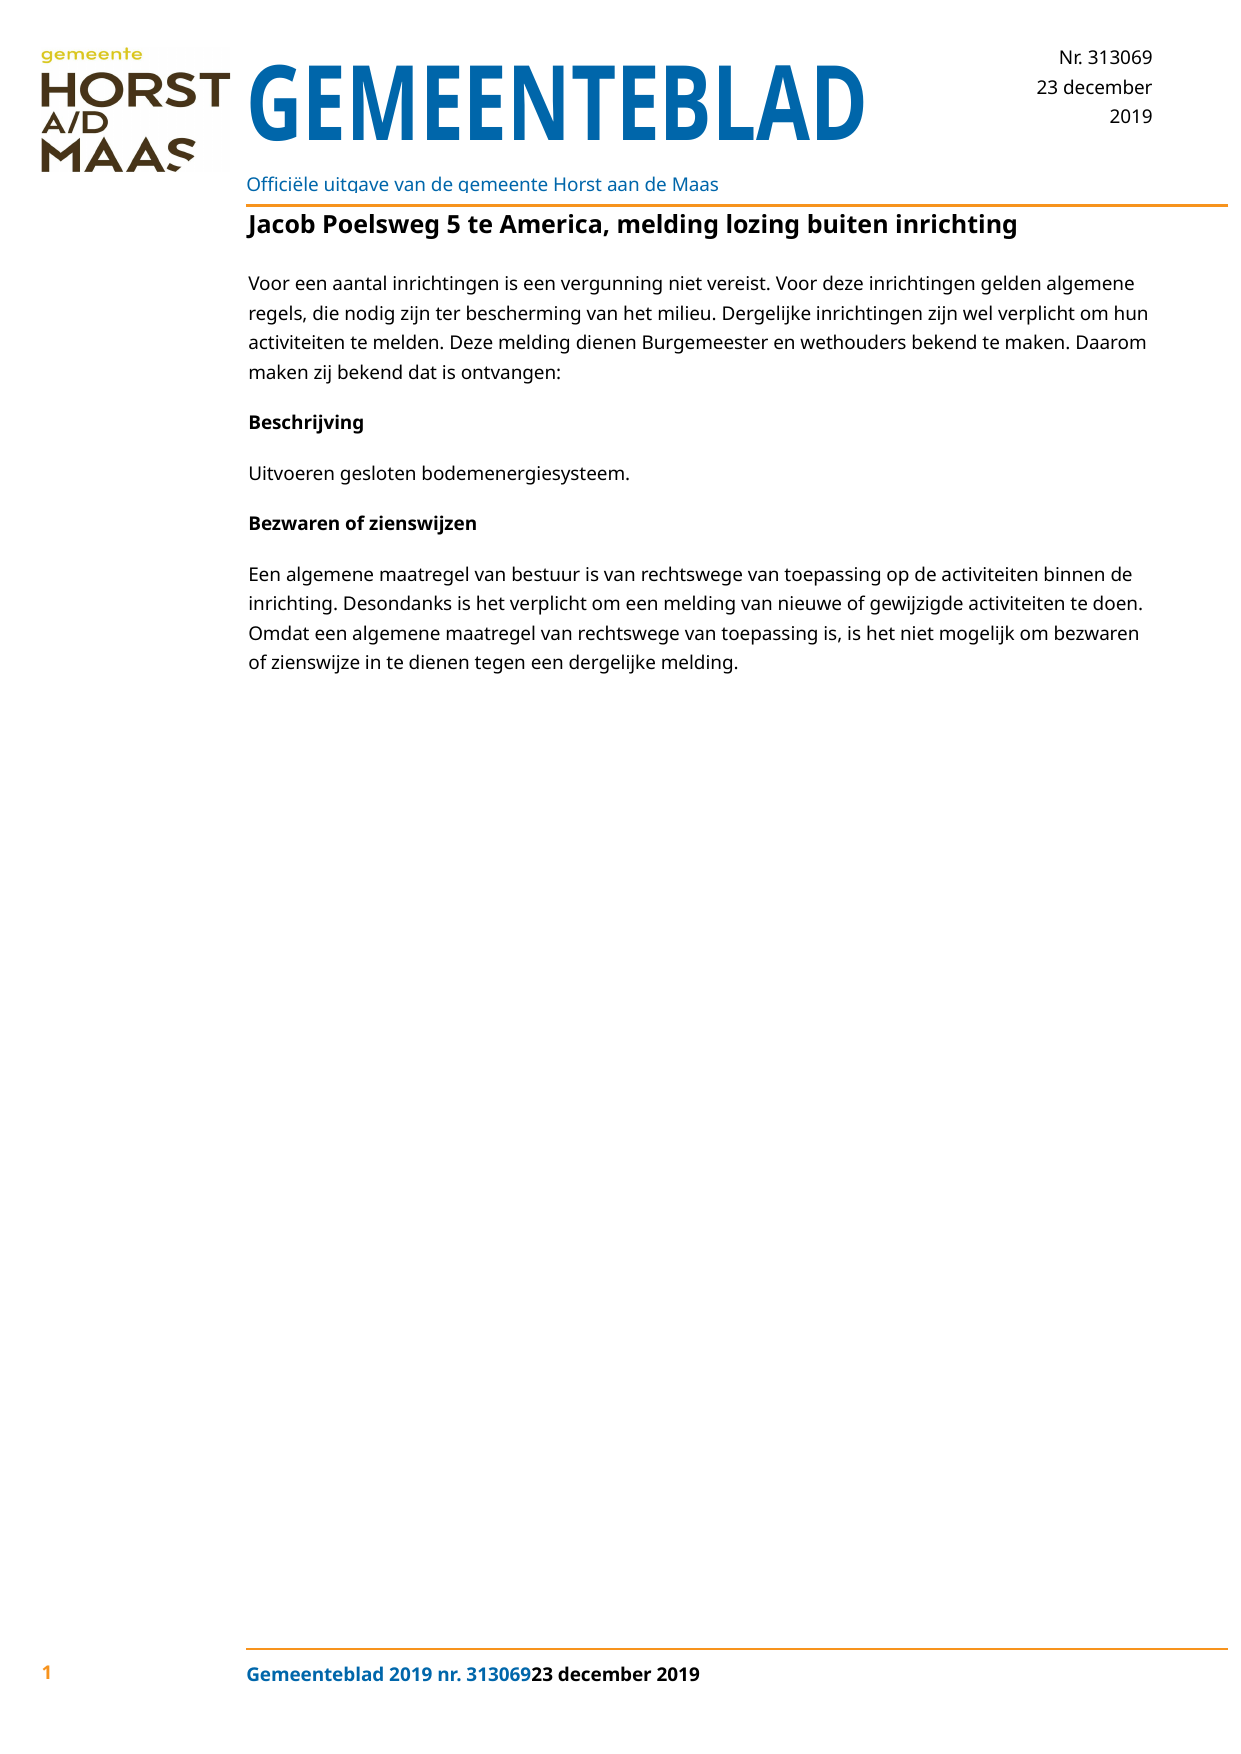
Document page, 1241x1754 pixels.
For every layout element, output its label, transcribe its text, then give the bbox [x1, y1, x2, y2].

picture [41, 47, 231, 172]
text Uitvoeren gesloten bodemenergiesysteem. [248, 460, 1152, 486]
text Bezwaren of zienswijzen [248, 510, 1152, 536]
text Een algemene maatregel van bestuur is van rechtswege van toepassing op de activiteiten binnen de inrichting. Desondanks is het verplicht om een melding van nieuwe of gewijzigde activiteiten te doen. Omdat een algemene maatregel van rechtswege van toepassing is, is het niet mogelijk om bezwaren of zienswijze in te dienen tegen een dergelijke melding. [248, 561, 1152, 675]
text Jacob Poelsweg 5 te America, melding lozing buiten inrichting [248, 207, 1152, 241]
text Beschrijving [248, 409, 1152, 435]
text Voor een aantal inrichtingen is een vergunning niet vereist. Voor deze inrichtingen gelden algemene regels, die nodig zijn ter bescherming van het milieu. Dergelijke inrichtingen zijn wel verplicht om hun activiteiten te melden. Deze melding dienen Burgemeester en wethouders bekend te maken. Daarom maken zij bekend dat is ontvangen: [248, 270, 1152, 385]
